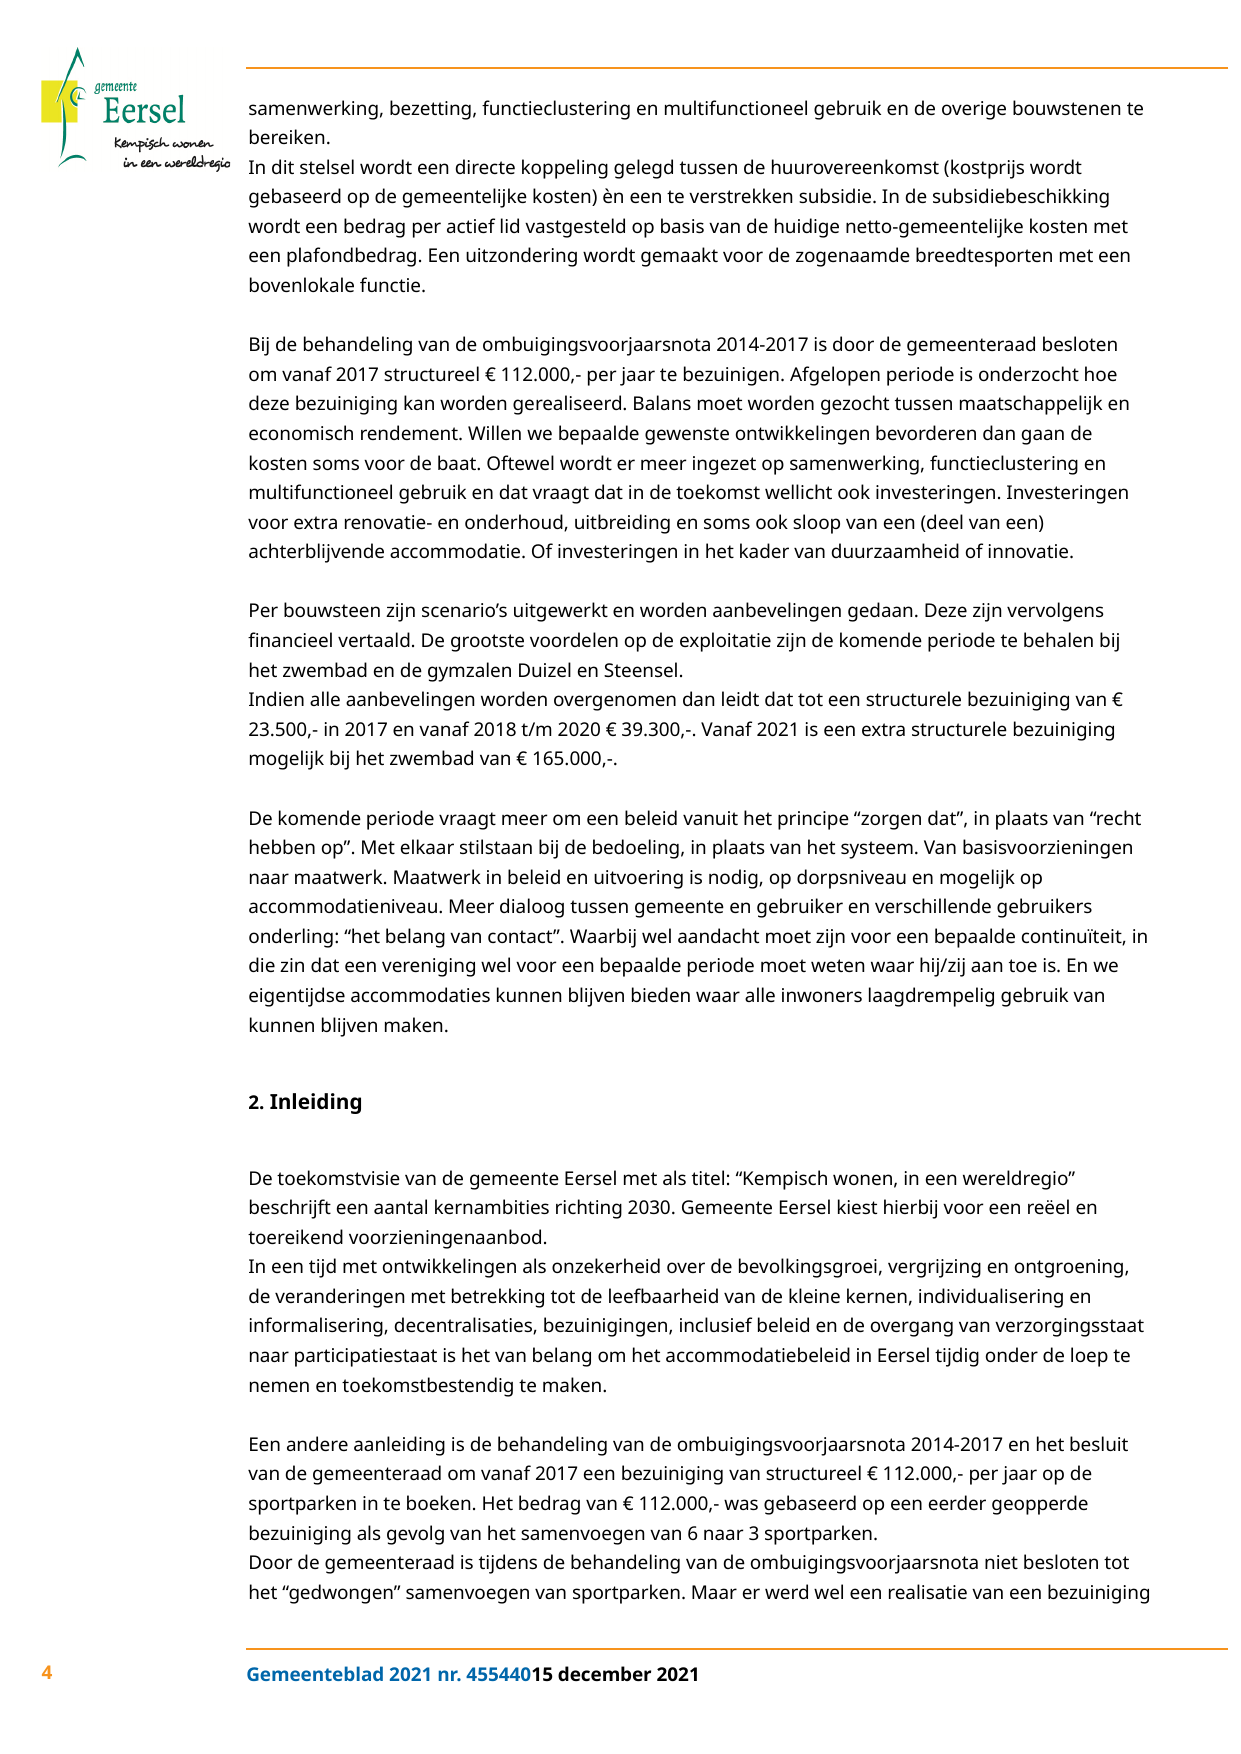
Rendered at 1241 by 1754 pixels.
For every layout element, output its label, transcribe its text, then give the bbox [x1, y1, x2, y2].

text De komende periode vraagt meer om een beleid vanuit het principe “zorgen dat”, in plaats van “recht hebben op”. Met elkaar stilstaan bij de bedoeling, in plaats van het systeem. Van basisvoorzieningen naar maatwerk. Maatwerk in beleid en uitvoering is nodig, op dorpsniveau en mogelijk op accommodatieniveau. Meer dialoog tussen gemeente en gebruiker en verschillende gebruikers onderling: “het belang van contact”. Waarbij wel aandacht moet zijn voor een bepaalde continuïteit, in die zin dat een vereniging wel voor een bepaalde periode moet weten waar hij/zij aan toe is. En we eigentijdse accommodaties kunnen blijven bieden waar alle inwoners laagdrempelig gebruik van kunnen blijven maken. [248, 805, 1152, 1038]
text Door de gemeenteraad is tijdens de behandeling van de ombuigingsvoorjaarsnota niet besloten tot het “gedwongen” samenvoegen van sportparken. Maar er werd wel een realisatie van een bezuiniging [248, 1549, 1152, 1605]
text De toekomstvisie van de gemeente Eersel met als titel: “Kempisch wonen, in een wereldregio” beschrijft een aantal kernambities richting 2030. Gemeente Eersel kiest hierbij voor een reëel en toereikend voorzieningenaanbod. [248, 1165, 1152, 1250]
text samenwerking, bezetting, functieclustering en multifunctioneel gebruik en de overige bouwstenen te bereiken. [248, 95, 1152, 150]
text Indien alle aanbevelingen worden overgenomen dan leidt dat tot een structurele bezuiniging van € 23.500,- in 2017 en vanaf 2018 t/m 2020 € 39.300,-. Vanaf 2021 is een extra structurele bezuiniging mogelijk bij het zwembad van € 165.000,-. [248, 686, 1152, 771]
text 2. Inleiding [248, 1087, 1152, 1116]
text In een tijd met ontwikkelingen als onzekerheid over de bevolkingsgroei, vergrijzing en ontgroening, de veranderingen met betrekking tot de leefbaarheid van de kleine kernen, individualisering en informalisering, decentralisaties, bezuinigingen, inclusief beleid en de overgang van verzorgingsstaat naar participatiestaat is het van belang om het accommodatiebeleid in Eersel tijdig onder de loep te nemen en toekomstbestendig te maken. [248, 1253, 1152, 1398]
picture [41, 47, 231, 172]
text In dit stelsel wordt een directe koppeling gelegd tussen de huurovereenkomst (kostprijs wordt gebaseerd op de gemeentelijke kosten) èn een te verstrekken subsidie. In de subsidiebeschikking wordt een bedrag per actief lid vastgesteld op basis van de huidige netto-gemeentelijke kosten met een plafondbedrag. Een uitzondering wordt gemaakt voor de zogenaamde breedtesporten met een bovenlokale functie. [248, 154, 1152, 298]
text Per bouwsteen zijn scenario’s uitgewerkt en worden aanbevelingen gedaan. Deze zijn vervolgens financieel vertaald. De grootste voordelen op de exploitatie zijn de komende periode te behalen bij het zwembad en de gymzalen Duizel en Steensel. [248, 598, 1152, 683]
text Een andere aanleiding is de behandeling van de ombuigingsvoorjaarsnota 2014-2017 en het besluit van de gemeenteraad om vanaf 2017 een bezuiniging van structureel € 112.000,- per jaar op de sportparken in te boeken. Het bedrag van € 112.000,- was gebaseerd op een eerder geopperde bezuiniging als gevolg van het samenvoegen van 6 naar 3 sportparken. [248, 1431, 1152, 1546]
text Bij de behandeling van de ombuigingsvoorjaarsnota 2014-2017 is door de gemeenteraad besloten om vanaf 2017 structureel € 112.000,- per jaar te bezuinigen. Afgelopen periode is onderzocht hoe deze bezuiniging kan worden gerealiseerd. Balans moet worden gezocht tussen maatschappelijk en economisch rendement. Willen we bepaalde gewenste ontwikkelingen bevorderen dan gaan de kosten soms voor de baat. Oftewel wordt er meer ingezet op samenwerking, functieclustering en multifunctioneel gebruik en dat vraagt dat in de toekomst wellicht ook investeringen. Investeringen voor extra renovatie- en onderhoud, uitbreiding en soms ook sloop van een (deel van een) achterblijvende accommodatie. Of investeringen in het kader van duurzaamheid of innovatie. [248, 331, 1152, 564]
